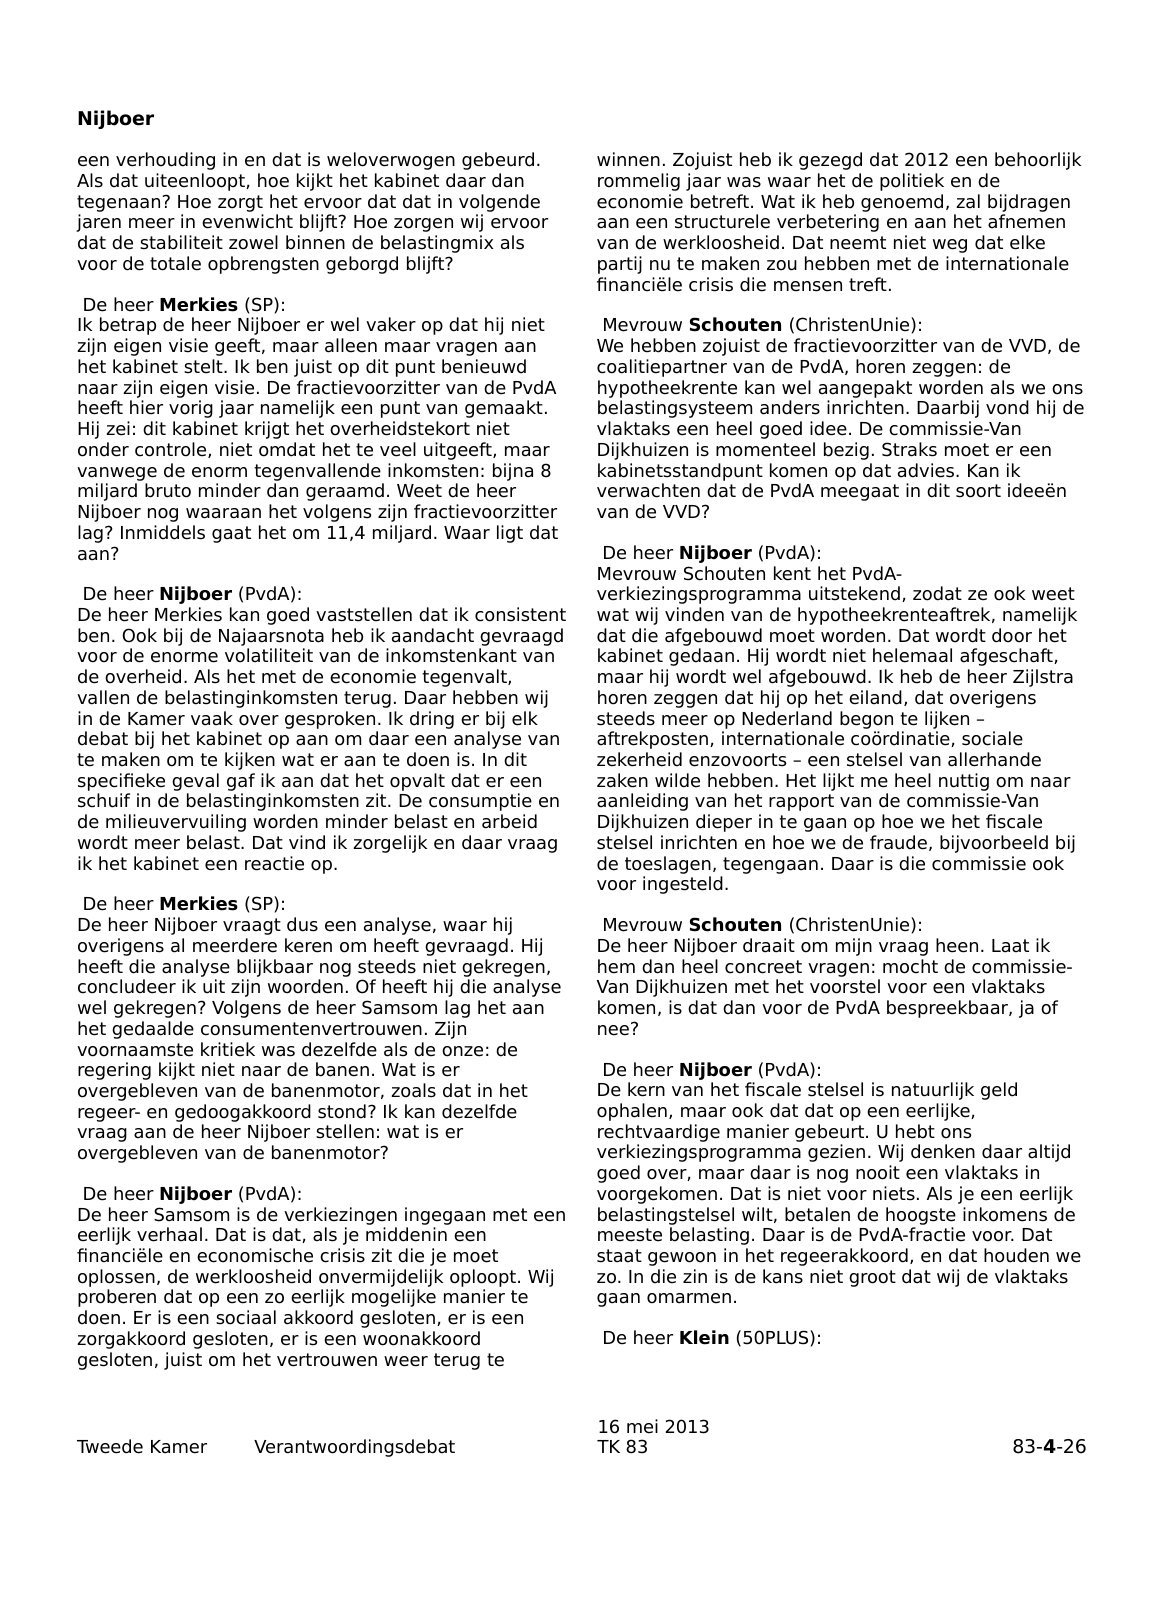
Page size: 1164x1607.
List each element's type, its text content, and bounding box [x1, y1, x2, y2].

text winnen. Zojuist heb ik gezegd dat 2012 een behoorlijk rommelig jaar was waar het de politiek en de economie betreft. Wat ik heb genoemd, zal bijdragen aan een structurele verbetering en aan het afnemen van de werkloosheid. Dat neemt niet weg dat elke partij nu te maken zou hebben met de internationale financiële crisis die mensen treft. [596, 150, 1087, 295]
text De heer Samsom is de verkiezingen ingegaan met een eerlijk verhaal. Dat is dat, als je middenin een financiële en economische crisis zit die je moet oplossen, de werkloosheid onvermijdelijk oploopt. Wij proberen dat op een zo eerlijk mogelijke manier te doen. Er is een sociaal akkoord gesloten, er is een zorgakkoord gesloten, er is een woonakkoord gesloten, juist om het vertrouwen weer terug te [77, 1204, 567, 1370]
text De heer Klein (50PLUS): [596, 1328, 1087, 1349]
text De kern van het fiscale stelsel is natuurlijk geld ophalen, maar ook dat dat op een eerlijke, rechtvaardige manier gebeurt. U hebt ons verkiezingsprogramma gezien. Wij denken daar altijd goed over, maar daar is nog nooit een vlaktaks in voorgekomen. Dat is niet voor niets. Als je een eerlijk belastingstelsel wilt, betalen de hoogste inkomens de meeste belasting. Daar is de PvdA-fractie voor. Dat staat gewoon in het regeerakkoord, en dat houden we zo. In die zin is de kans niet groot dat wij de vlaktaks gaan omarmen. [596, 1080, 1087, 1308]
text Mevrouw Schouten (ChristenUnie): [596, 915, 1087, 936]
text De heer Nijboer (PvdA): [77, 1184, 567, 1204]
text Ik betrap de heer Nijboer er wel vaker op dat hij niet zijn eigen visie geeft, maar alleen maar vragen aan het kabinet stelt. Ik ben juist op dit punt benieuwd naar zijn eigen visie. De fractievoorzitter van de PvdA heeft hier vorig jaar namelijk een punt van gemaakt. Hij zei: dit kabinet krijgt het overheidstekort niet onder controle, niet omdat het te veel uitgeeft, maar vanwege de enorm tegenvallende inkomsten: bijna 8 miljard bruto minder dan geraamd. Weet de heer Nijboer nog waaraan het volgens zijn fractievoorzitter lag? Inmiddels gaat het om 11,4 miljard. Waar ligt dat aan? [77, 315, 567, 564]
text De heer Merkies (SP): [77, 294, 567, 315]
text Mevrouw Schouten kent het PvdA-verkiezingsprogramma uitstekend, zodat ze ook weet wat wij vinden van de hypotheekrenteaftrek, namelijk dat die afgebouwd moet worden. Dat wordt door het kabinet gedaan. Hij wordt niet helemaal afgeschaft, maar hij wordt wel afgebouwd. Ik heb de heer Zijlstra horen zeggen dat hij op het eiland, dat overigens steeds meer op Nederland begon te lijken – aftrekposten, internationale coördinatie, sociale zekerheid enzovoorts – een stelsel van allerhande zaken wilde hebben. Het lijkt me heel nuttig om naar aanleiding van het rapport van de commissie-Van Dijkhuizen dieper in te gaan op hoe we het fiscale stelsel inrichten en hoe we de fraude, bijvoorbeeld bij de toeslagen, tegengaan. Daar is die commissie ook voor ingesteld. [596, 563, 1087, 895]
text De heer Nijboer (PvdA): [596, 543, 1087, 563]
text Mevrouw Schouten (ChristenUnie): [596, 315, 1087, 336]
text een verhouding in en dat is weloverwogen gebeurd. Als dat uiteenloopt, hoe kijkt het kabinet daar dan tegenaan? Hoe zorgt het ervoor dat dat in volgende jaren meer in evenwicht blijft? Hoe zorgen wij ervoor dat de stabiliteit zowel binnen de belastingmix als voor de totale opbrengsten geborgd blijft? [77, 150, 567, 274]
text De heer Merkies kan goed vaststellen dat ik consistent ben. Ook bij de Najaarsnota heb ik aandacht gevraagd voor de enorme volatiliteit van de inkomstenkant van de overheid. Als het met de economie tegenvalt, vallen de belastinginkomsten terug. Daar hebben wij in de Kamer vaak over gesproken. Ik dring er bij elk debat bij het kabinet op aan om daar een analyse van te maken om te kijken wat er aan te doen is. In dit specifieke geval gaf ik aan dat het opvalt dat er een schuif in de belastinginkomsten zit. De consumptie en de milieuvervuiling worden minder belast en arbeid wordt meer belast. Dat vind ik zorgelijk en daar vraag ik het kabinet een reactie op. [77, 605, 567, 874]
text De heer Nijboer draait om mijn vraag heen. Laat ik hem dan heel concreet vragen: mocht de commissie-Van Dijkhuizen met het voorstel voor een vlaktaks komen, is dat dan voor de PvdA bespreekbaar, ja of nee? [596, 936, 1087, 1039]
text De heer Nijboer vraagt dus een analyse, waar hij overigens al meerdere keren om heeft gevraagd. Hij heeft die analyse blijkbaar nog steeds niet gekregen, concludeer ik uit zijn woorden. Of heeft hij die analyse wel gekregen? Volgens de heer Samsom lag het aan het gedaalde consumentenvertrouwen. Zijn voornaamste kritiek was dezelfde als de onze: de regering kijkt niet naar de banen. Wat is er overgebleven van de banenmotor, zoals dat in het regeer- en gedoogakkoord stond? Ik kan dezelfde vraag aan de heer Nijboer stellen: wat is er overgebleven van de banenmotor? [77, 915, 567, 1164]
text De heer Nijboer (PvdA): [596, 1059, 1087, 1080]
text De heer Nijboer (PvdA): [77, 584, 567, 605]
text We hebben zojuist de fractievoorzitter van de VVD, de coalitiepartner van de PvdA, horen zeggen: de hypotheekrente kan wel aangepakt worden als we ons belastingsysteem anders inrichten. Daarbij vond hij de vlaktaks een heel goed idee. De commissie-Van Dijkhuizen is momenteel bezig. Straks moet er een kabinetsstandpunt komen op dat advies. Kan ik verwachten dat de PvdA meegaat in dit soort ideeën van de VVD? [596, 336, 1087, 523]
text De heer Merkies (SP): [77, 894, 567, 915]
